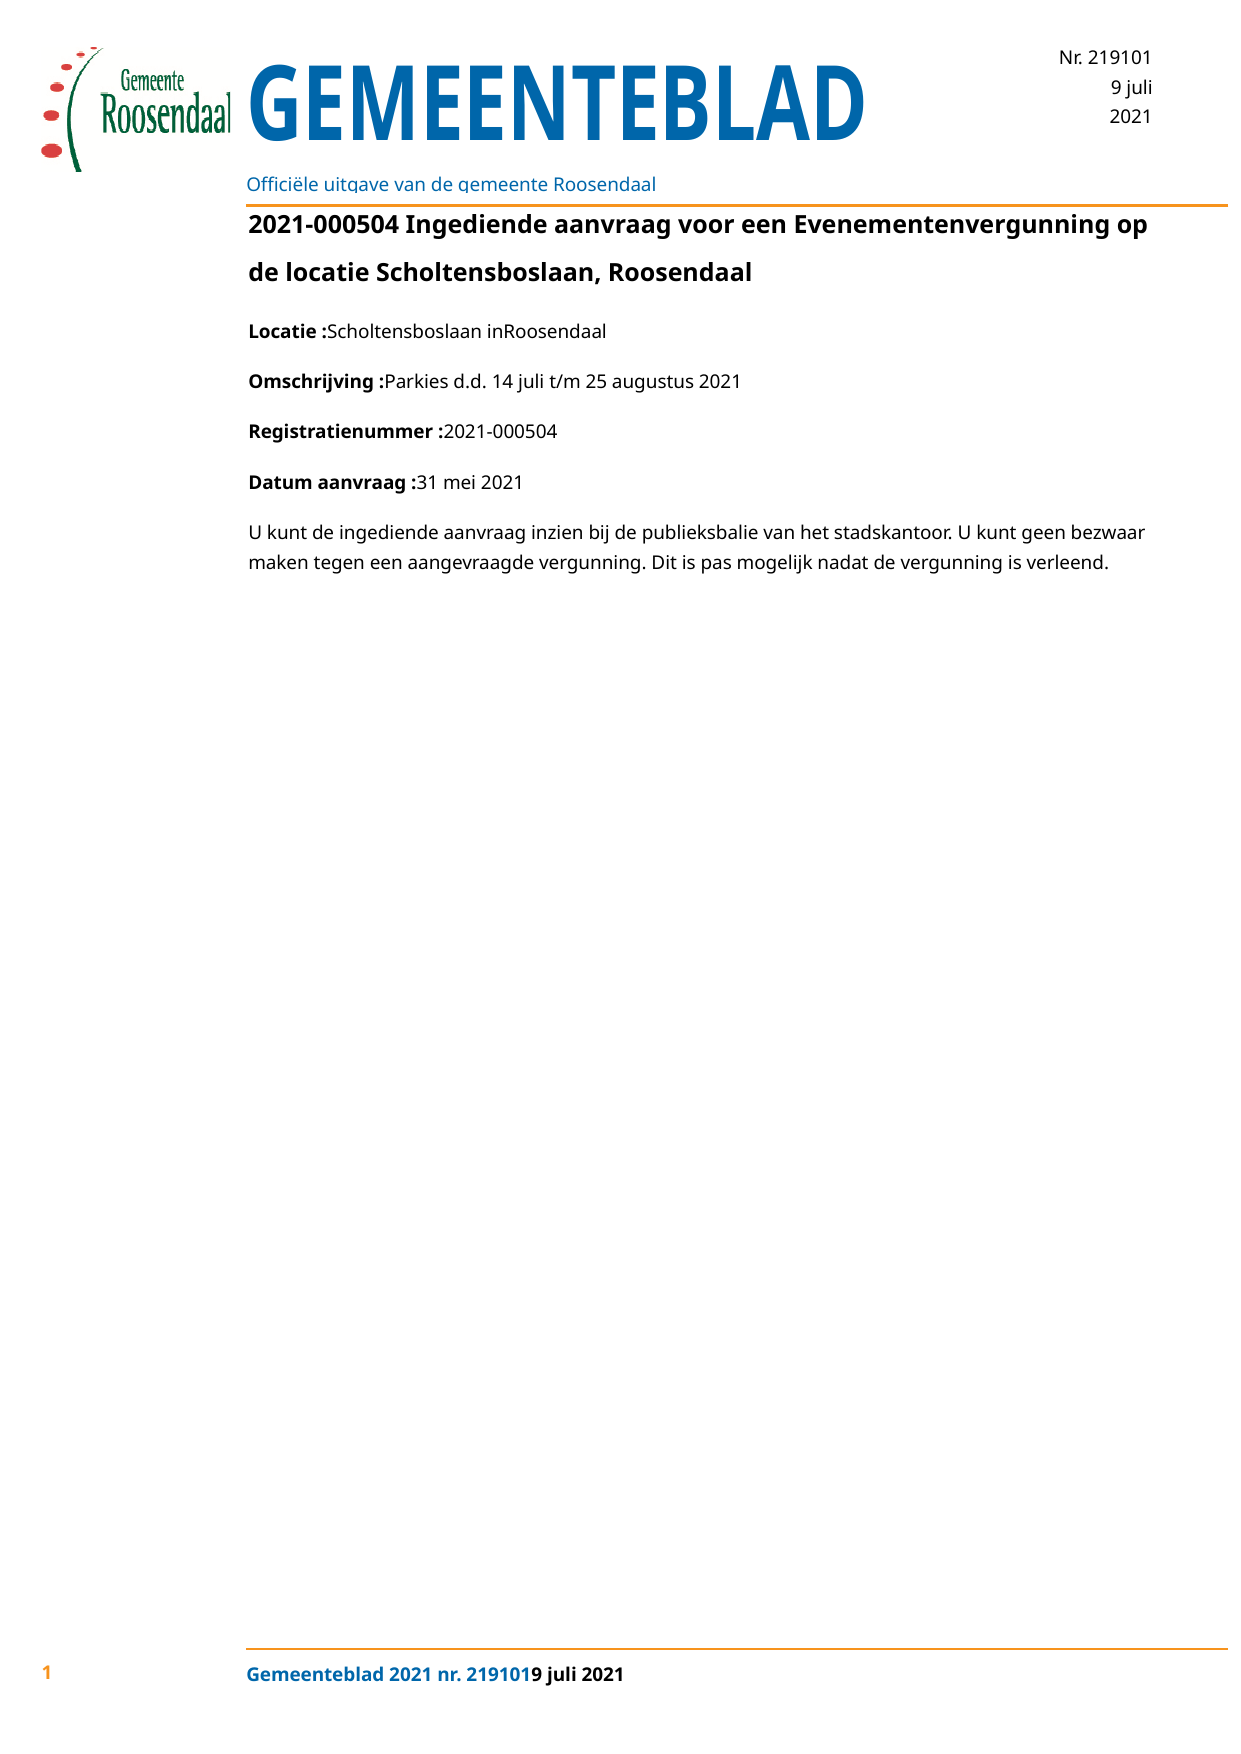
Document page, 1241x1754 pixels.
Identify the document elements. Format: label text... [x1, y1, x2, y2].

text Datum aanvraag :31 mei 2021 [248, 469, 1152, 495]
text Omschrijving :Parkies d.d. 14 juli t/m 25 augustus 2021 [248, 368, 1152, 394]
text 2021-000504 Ingediende aanvraag voor een Evenementenvergunning op de locatie Scholtensboslaan, Roosendaal [248, 207, 1152, 288]
picture [41, 47, 231, 172]
text U kunt de ingediende aanvraag inzien bij de publieksbalie van het stadskantoor. U kunt geen bezwaar maken tegen een aangevraagde vergunning. Dit is pas mogelijk nadat de vergunning is verleend. [248, 519, 1152, 575]
text Registratienummer :2021-000504 [248, 419, 1152, 444]
text Locatie :Scholtensboslaan inRoosendaal [248, 318, 1152, 344]
